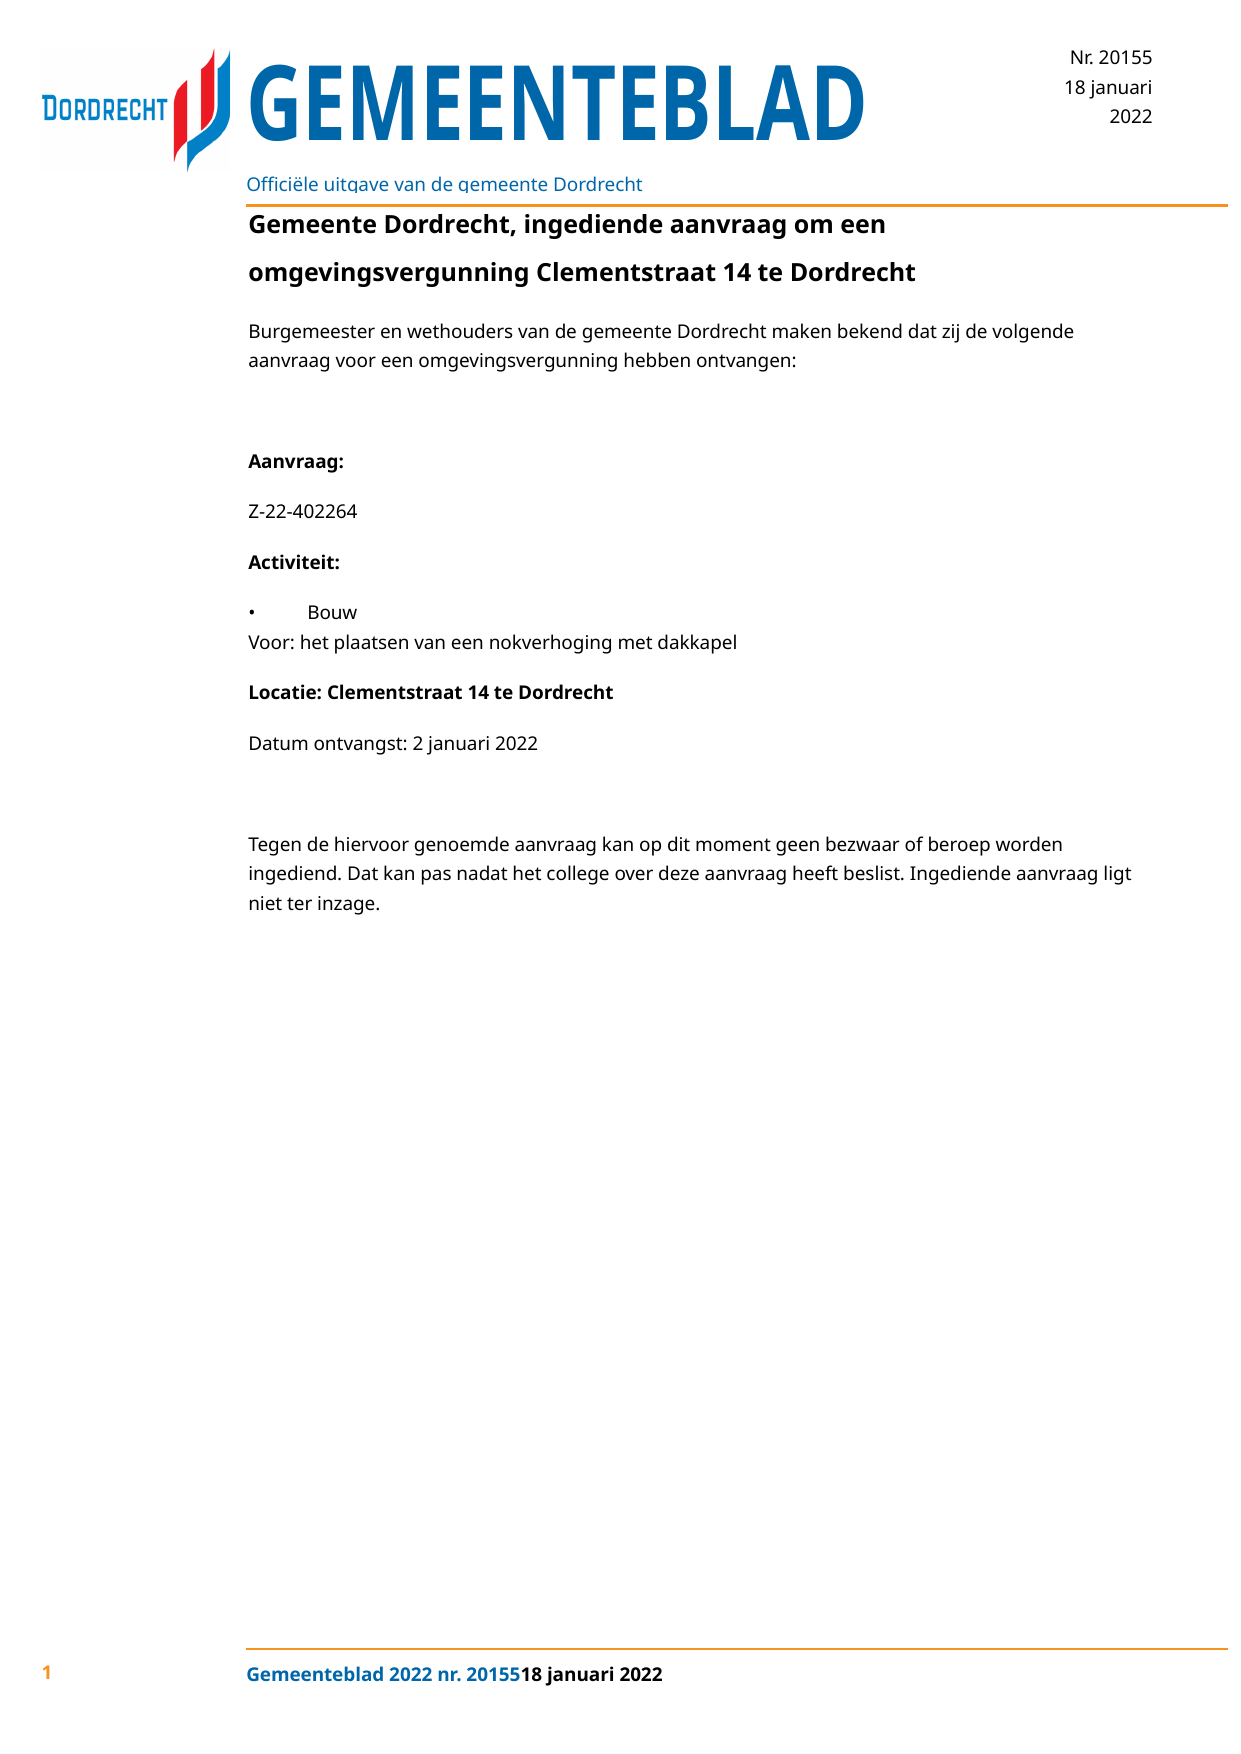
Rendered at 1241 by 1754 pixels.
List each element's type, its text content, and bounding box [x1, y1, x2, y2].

text Voor: het plaatsen van een nokverhoging met dakkapel [248, 629, 1152, 655]
list Bouw [248, 599, 1152, 625]
picture [41, 47, 231, 172]
text Activiteit: [248, 549, 1152, 575]
text Burgemeester en wethouders van de gemeente Dordrecht maken bekend dat zij de volgende aanvraag voor een omgevingsvergunning hebben ontvangen: [248, 318, 1152, 373]
text Gemeente Dordrecht, ingediende aanvraag om een omgevingsvergunning Clementstraat 14 te Dordrecht [248, 207, 1152, 288]
text Aanvraag: [248, 448, 1152, 474]
text Locatie: Clementstraat 14 te Dordrecht [248, 679, 1152, 705]
text Tegen de hiervoor genoemde aanvraag kan op dit moment geen bezwaar of beroep worden ingediend. Dat kan pas nadat het college over deze aanvraag heeft beslist. Ingediende aanvraag ligt niet ter inzage. [248, 831, 1152, 916]
text Datum ontvangst: 2 januari 2022 [248, 730, 1152, 756]
text Z-22-402264 [248, 499, 1152, 524]
